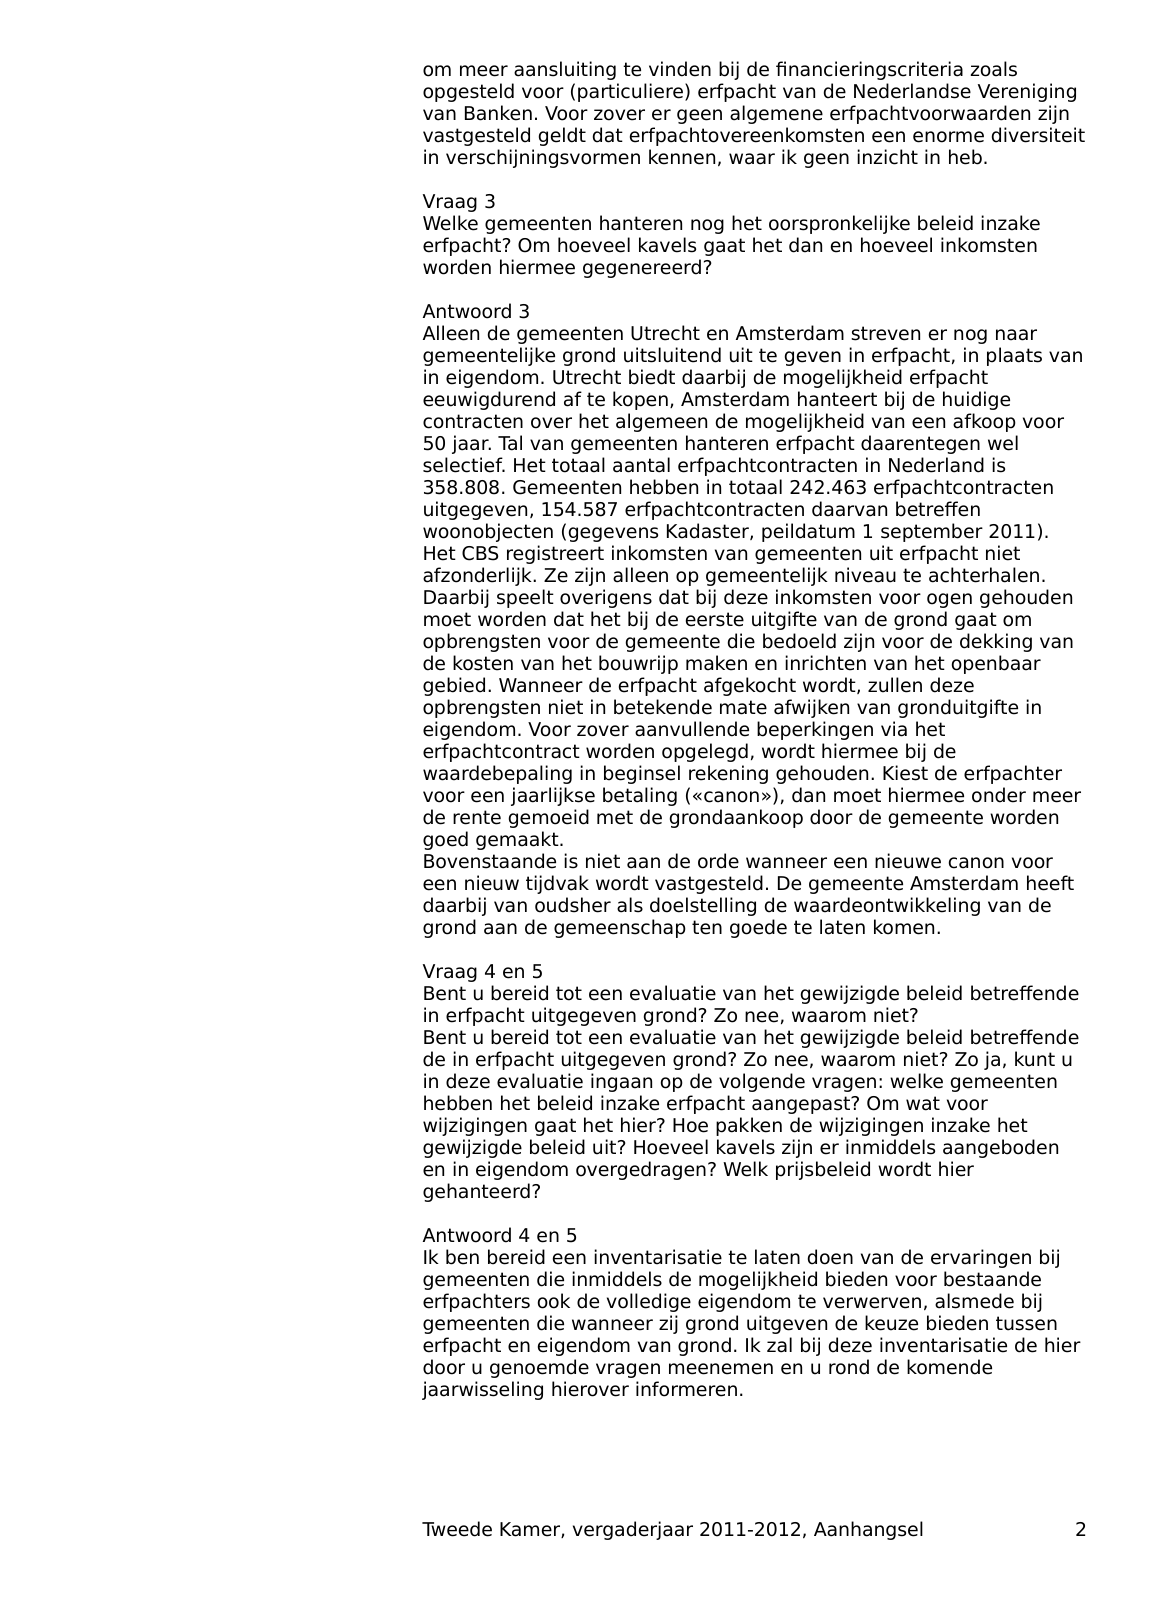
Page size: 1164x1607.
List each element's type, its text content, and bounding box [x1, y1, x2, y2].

text Welke gemeenten hanteren nog het oorspronkelijke beleid inzake erfpacht? Om hoeveel kavels gaat het dan en hoeveel inkomsten worden hiermee gegenereerd? [422, 213, 1087, 279]
text Bent u bereid tot een evaluatie van het gewijzigde beleid betreffende de in erfpacht uitgegeven grond? Zo nee, waarom niet? Zo ja, kunt u in deze evaluatie ingaan op de volgende vragen: welke gemeenten hebben het beleid inzake erfpacht aangepast? Om wat voor wijzigingen gaat het hier? Hoe pakken de wijzigingen inzake het gewijzigde beleid uit? Hoeveel kavels zijn er inmiddels aangeboden en in eigendom overgedragen? Welk prijsbeleid wordt hier gehanteerd? [422, 1027, 1087, 1203]
text Alleen de gemeenten Utrecht en Amsterdam streven er nog naar gemeentelijke grond uitsluitend uit te geven in erfpacht, in plaats van in eigendom. Utrecht biedt daarbij de mogelijkheid erfpacht eeuwigdurend af te kopen, Amsterdam hanteert bij de huidige contracten over het algemeen de mogelijkheid van een afkoop voor 50 jaar. Tal van gemeenten hanteren erfpacht daarentegen wel selectief. Het totaal aantal erfpachtcontracten in Nederland is 358.808. Gemeenten hebben in totaal 242.463 erfpachtcontracten uitgegeven, 154.587 erfpachtcontracten daarvan betreffen woonobjecten (gegevens Kadaster, peildatum 1 september 2011). [422, 323, 1087, 543]
text Vraag 3 [422, 191, 1087, 213]
text Antwoord 4 en 5 [422, 1225, 1087, 1247]
text Bovenstaande is niet aan de orde wanneer een nieuwe canon voor een nieuw tijdvak wordt vastgesteld. De gemeente Amsterdam heeft daarbij van oudsher als doelstelling de waardeontwikkeling van de grond aan de gemeenschap ten goede te laten komen. [422, 851, 1087, 939]
text Het CBS registreert inkomsten van gemeenten uit erfpacht niet afzonderlijk. Ze zijn alleen op gemeentelijk niveau te achterhalen. Daarbij speelt overigens dat bij deze inkomsten voor ogen gehouden moet worden dat het bij de eerste uitgifte van de grond gaat om opbrengsten voor de gemeente die bedoeld zijn voor de dekking van de kosten van het bouwrijp maken en inrichten van het openbaar gebied. Wanneer de erfpacht afgekocht wordt, zullen deze opbrengsten niet in betekende mate afwijken van gronduitgifte in eigendom. Voor zover aanvullende beperkingen via het erfpachtcontract worden opgelegd, wordt hiermee bij de waardebepaling in beginsel rekening gehouden. Kiest de erfpachter voor een jaarlijkse betaling («canon»), dan moet hiermee onder meer de rente gemoeid met de grondaankoop door de gemeente worden goed gemaakt. [422, 543, 1087, 851]
text Antwoord 3 [422, 301, 1087, 323]
text Ik ben bereid een inventarisatie te laten doen van de ervaringen bij gemeenten die inmiddels de mogelijkheid bieden voor bestaande erfpachters ook de volledige eigendom te verwerven, alsmede bij gemeenten die wanneer zij grond uitgeven de keuze bieden tussen erfpacht en eigendom van grond. Ik zal bij deze inventarisatie de hier door u genoemde vragen meenemen en u rond de komende jaarwisseling hierover informeren. [422, 1247, 1087, 1401]
text om meer aansluiting te vinden bij de financieringscriteria zoals opgesteld voor (particuliere) erfpacht van de Nederlandse Vereniging van Banken. Voor zover er geen algemene erfpachtvoorwaarden zijn vastgesteld geldt dat erfpachtovereenkomsten een enorme diversiteit in verschijningsvormen kennen, waar ik geen inzicht in heb. [422, 59, 1087, 169]
text Vraag 4 en 5 [422, 961, 1087, 983]
text Bent u bereid tot een evaluatie van het gewijzigde beleid betreffende in erfpacht uitgegeven grond? Zo nee, waarom niet? [422, 983, 1087, 1027]
